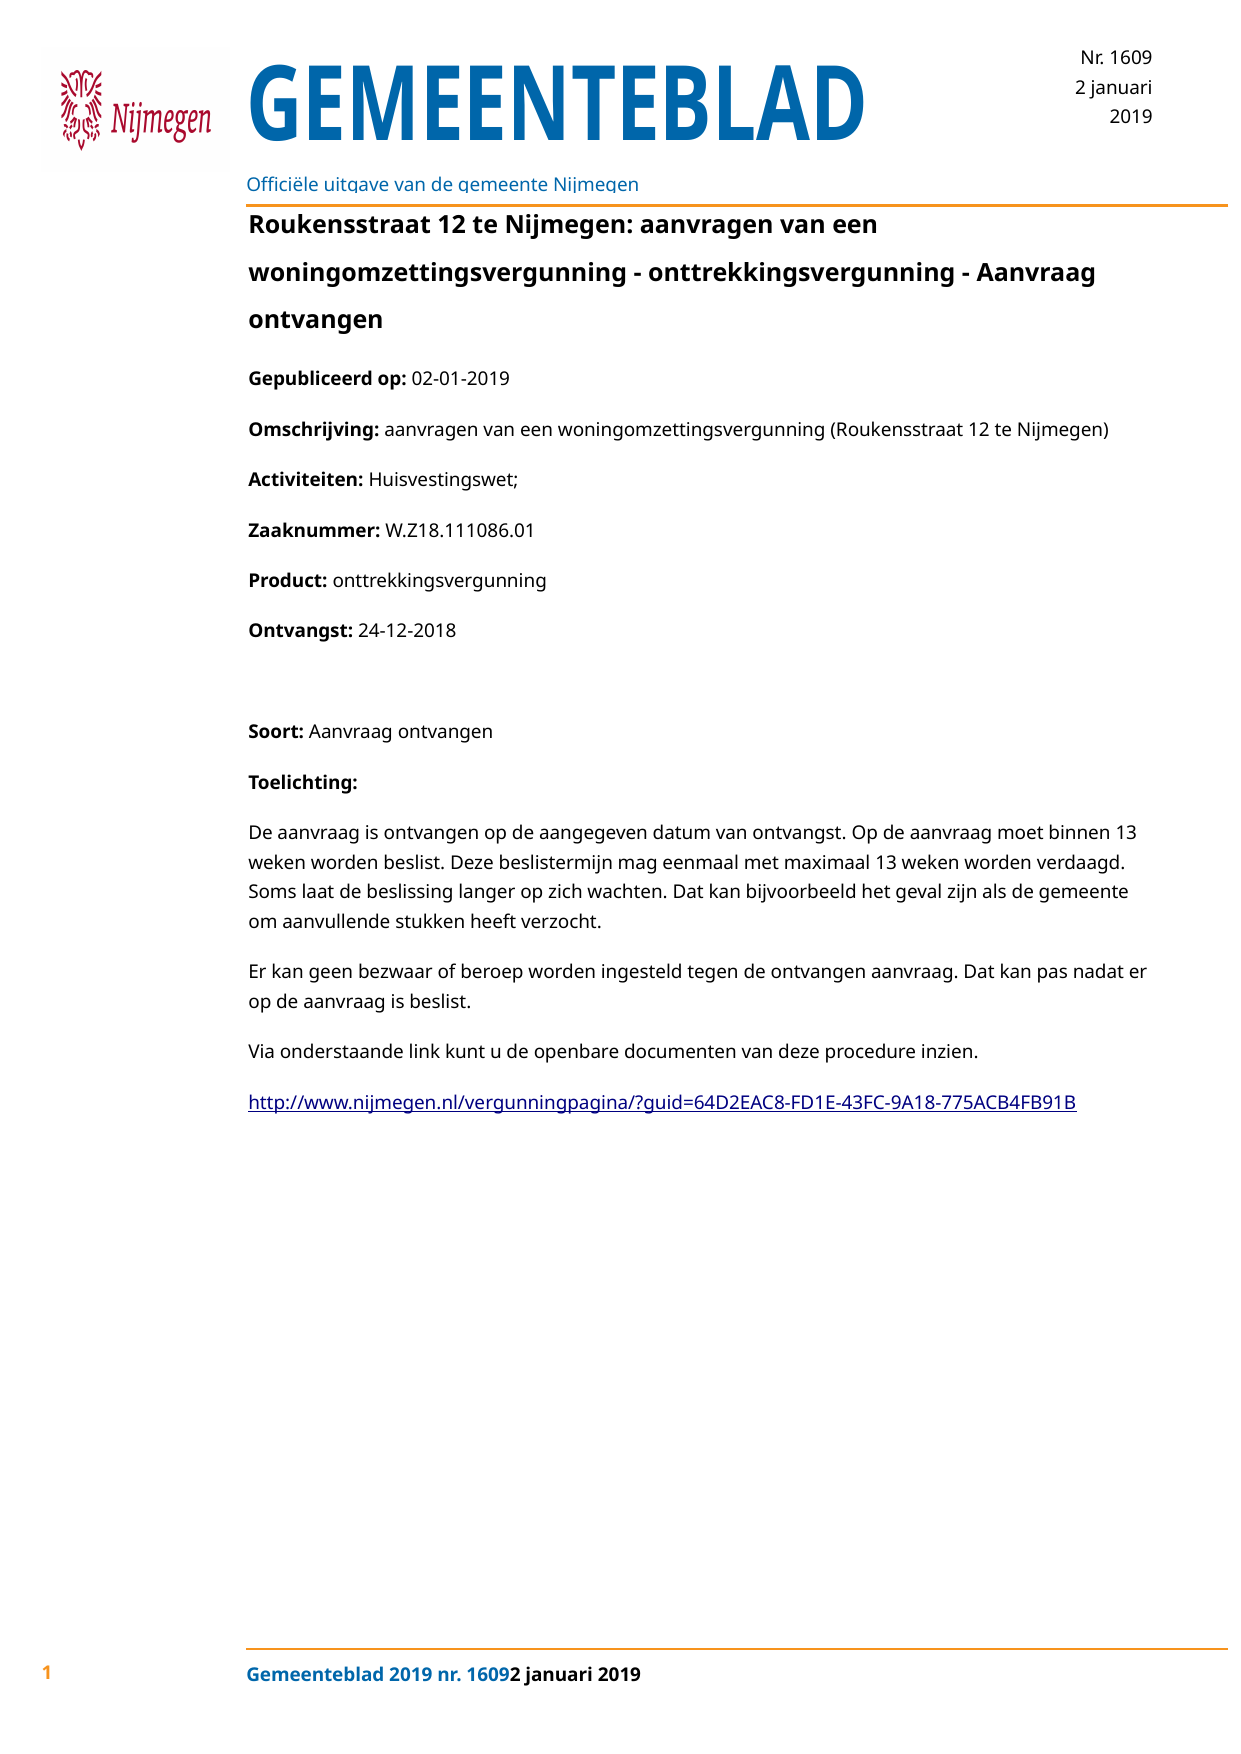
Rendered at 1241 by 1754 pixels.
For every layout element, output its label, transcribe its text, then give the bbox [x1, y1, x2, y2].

text Ontvangst: 24-12-2018 [248, 618, 1152, 643]
text Er kan geen bezwaar of beroep worden ingesteld tegen de ontvangen aanvraag. Dat kan pas nadat er op de aanvraag is beslist. [248, 958, 1152, 1014]
text Roukensstraat 12 te Nijmegen: aanvragen van een woningomzettingsvergunning - onttrekkingsvergunning - Aanvraag ontvangen [248, 207, 1152, 336]
text http://www.nijmegen.nl/vergunningpagina/?guid=64D2EAC8-FD1E-43FC-9A18-775ACB4FB91B [248, 1089, 1152, 1114]
text Omschrijving: aanvragen van een woningomzettingsvergunning (Roukensstraat 12 te Nijmegen) [248, 416, 1152, 442]
text Toelichting: [248, 769, 1152, 794]
text Soort: Aanvraag ontvangen [248, 718, 1152, 744]
text Product: onttrekkingsvergunning [248, 567, 1152, 593]
text De aanvraag is ontvangen op de aangegeven datum van ontvangst. Op de aanvraag moet binnen 13 weken worden beslist. Deze beslistermijn mag eenmaal met maximaal 13 weken worden verdaagd. Soms laat de beslissing langer op zich wachten. Dat kan bijvoorbeeld het geval zijn als de gemeente om aanvullende stukken heeft verzocht. [248, 819, 1152, 934]
text Zaaknummer: W.Z18.111086.01 [248, 517, 1152, 542]
text Gepubliceerd op: 02-01-2019 [248, 366, 1152, 391]
text Via onderstaande link kunt u de openbare documenten van deze procedure inzien. [248, 1038, 1152, 1064]
picture [41, 47, 231, 172]
text Activiteiten: Huisvestingswet; [248, 466, 1152, 492]
